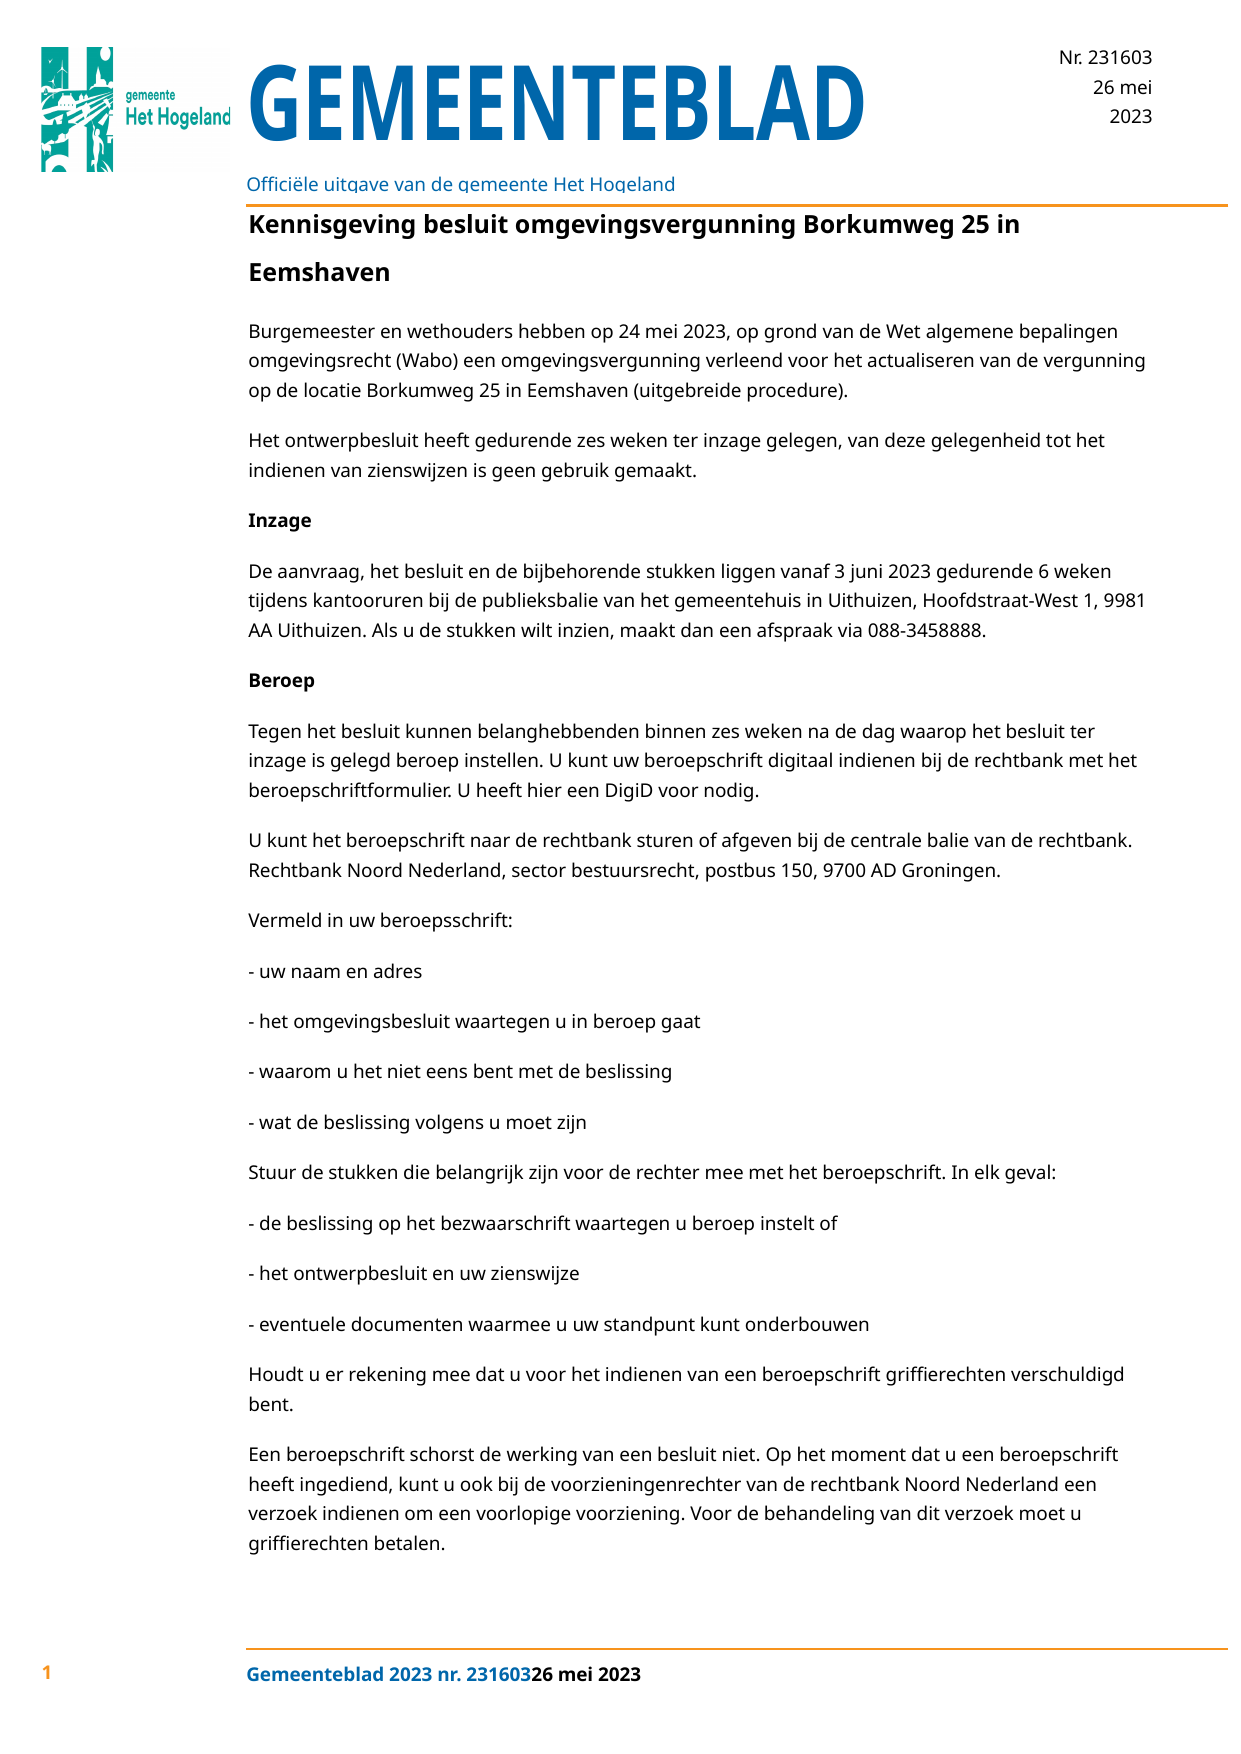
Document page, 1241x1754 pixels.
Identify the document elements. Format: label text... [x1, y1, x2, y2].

text Tegen het besluit kunnen belanghebbenden binnen zes weken na de dag waarop het besluit ter inzage is gelegd beroep instellen. U kunt uw beroepschrift digitaal indienen bij de rechtbank met het beroepschriftformulier. U heeft hier een DigiD voor nodig. [248, 718, 1152, 803]
text Stuur de stukken die belangrijk zijn voor de rechter mee met het beroepschrift. In elk geval: [248, 1159, 1152, 1185]
text - het omgevingsbesluit waartegen u in beroep gaat [248, 1008, 1152, 1034]
text Beroep [248, 667, 1152, 693]
text Kennisgeving besluit omgevingsvergunning Borkumweg 25 in Eemshaven [248, 207, 1152, 288]
text U kunt het beroepschrift naar de rechtbank sturen of afgeven bij de centrale balie van de rechtbank. Rechtbank Noord Nederland, sector bestuursrecht, postbus 150, 9700 AD Groningen. [248, 827, 1152, 883]
text - waarom u het niet eens bent met de beslissing [248, 1059, 1152, 1084]
text Vermeld in uw beroepsschrift: [248, 907, 1152, 933]
text Een beroepschrift schorst de werking van een besluit niet. Op het moment dat u een beroepschrift heeft ingediend, kunt u ook bij de voorzieningenrechter van de rechtbank Noord Nederland een verzoek indienen om een voorlopige voorziening. Voor de behandeling van dit verzoek moet u griffierechten betalen. [248, 1441, 1152, 1556]
text - het ontwerpbesluit en uw zienswijze [248, 1260, 1152, 1286]
text Het ontwerpbesluit heeft gedurende zes weken ter inzage gelegen, van deze gelegenheid tot het indienen van zienswijzen is geen gebruik gemaakt. [248, 427, 1152, 483]
text Burgemeester en wethouders hebben op 24 mei 2023, op grond van de Wet algemene bepalingen omgevingsrecht (Wabo) een omgevingsvergunning verleend voor het actualiseren van de vergunning op de locatie Borkumweg 25 in Eemshaven (uitgebreide procedure). [248, 318, 1152, 403]
text - de beslissing op het bezwaarschrift waartegen u beroep instelt of [248, 1210, 1152, 1236]
text - wat de beslissing volgens u moet zijn [248, 1109, 1152, 1135]
text - uw naam en adres [248, 958, 1152, 984]
text Inzage [248, 507, 1152, 533]
text De aanvraag, het besluit en de bijbehorende stukken liggen vanaf 3 juni 2023 gedurende 6 weken tijdens kantooruren bij de publieksbalie van het gemeentehuis in Uithuizen, Hoofdstraat-West 1, 9981 AA Uithuizen. Als u de stukken wilt inzien, maakt dan een afspraak via 088-3458888. [248, 558, 1152, 643]
picture [41, 47, 231, 172]
text Houdt u er rekening mee dat u voor het indienen van een beroepschrift griffierechten verschuldigd bent. [248, 1361, 1152, 1417]
text - eventuele documenten waarmee u uw standpunt kunt onderbouwen [248, 1311, 1152, 1337]
